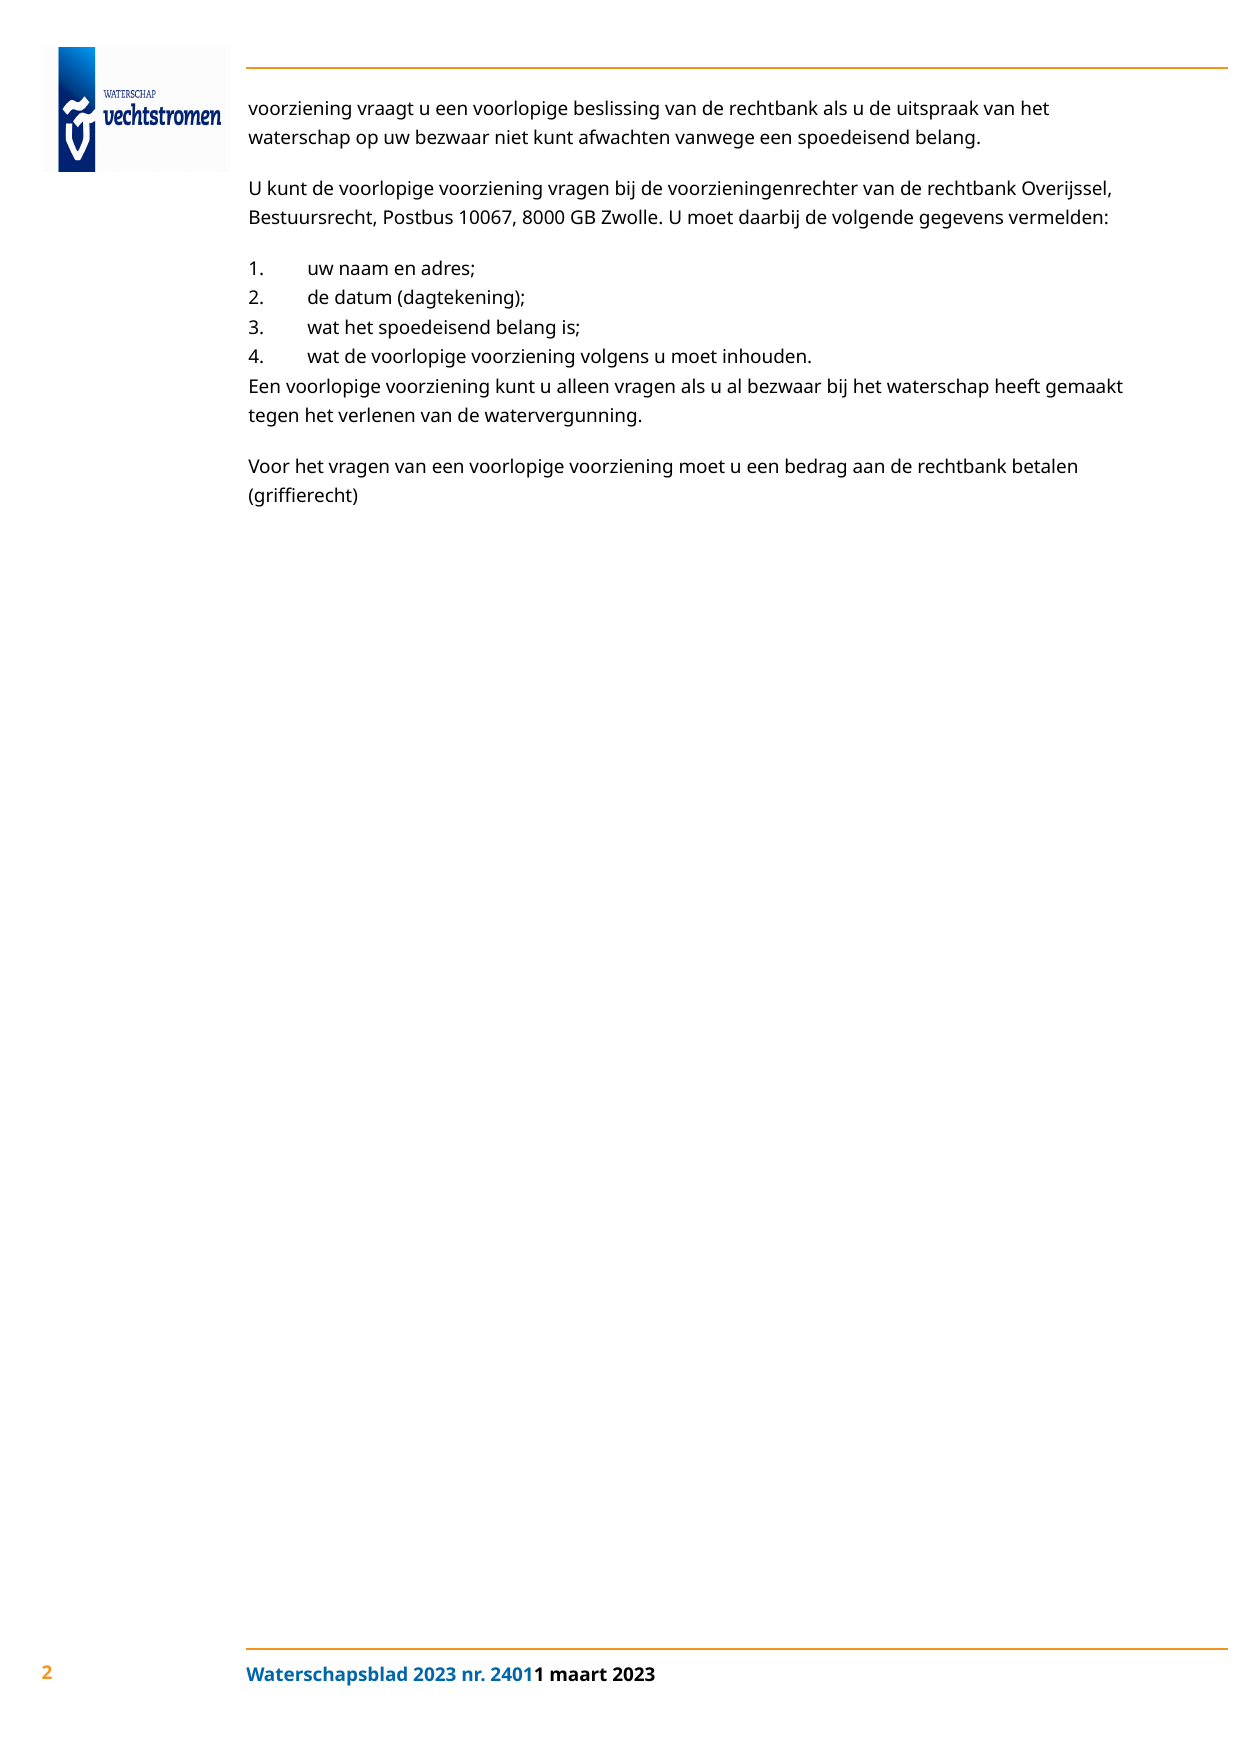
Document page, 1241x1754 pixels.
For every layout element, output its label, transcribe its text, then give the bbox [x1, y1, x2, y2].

list uw naam en adres; [248, 255, 1152, 281]
picture [41, 47, 231, 172]
list wat de voorlopige voorziening volgens u moet inhouden. [248, 343, 1152, 369]
text voorziening vraagt u een voorlopige beslissing van de rechtbank als u de uitspraak van het waterschap op uw bezwaar niet kunt afwachten vanwege een spoedeisend belang. [248, 95, 1152, 150]
text Voor het vragen van een voorlopige voorziening moet u een bedrag aan de rechtbank betalen (griffierecht) [248, 453, 1152, 508]
text Een voorlopige voorziening kunt u alleen vragen als u al bezwaar bij het waterschap heeft gemaakt tegen het verlenen van de watervergunning. [248, 373, 1152, 428]
list wat het spoedeisend belang is; [248, 314, 1152, 340]
list de datum (dagtekening); [248, 284, 1152, 310]
text U kunt de voorlopige voorziening vragen bij de voorzieningenrechter van de rechtbank Overijssel, Bestuursrecht, Postbus 10067, 8000 GB Zwolle. U moet daarbij de volgende gegevens vermelden: [248, 175, 1152, 230]
